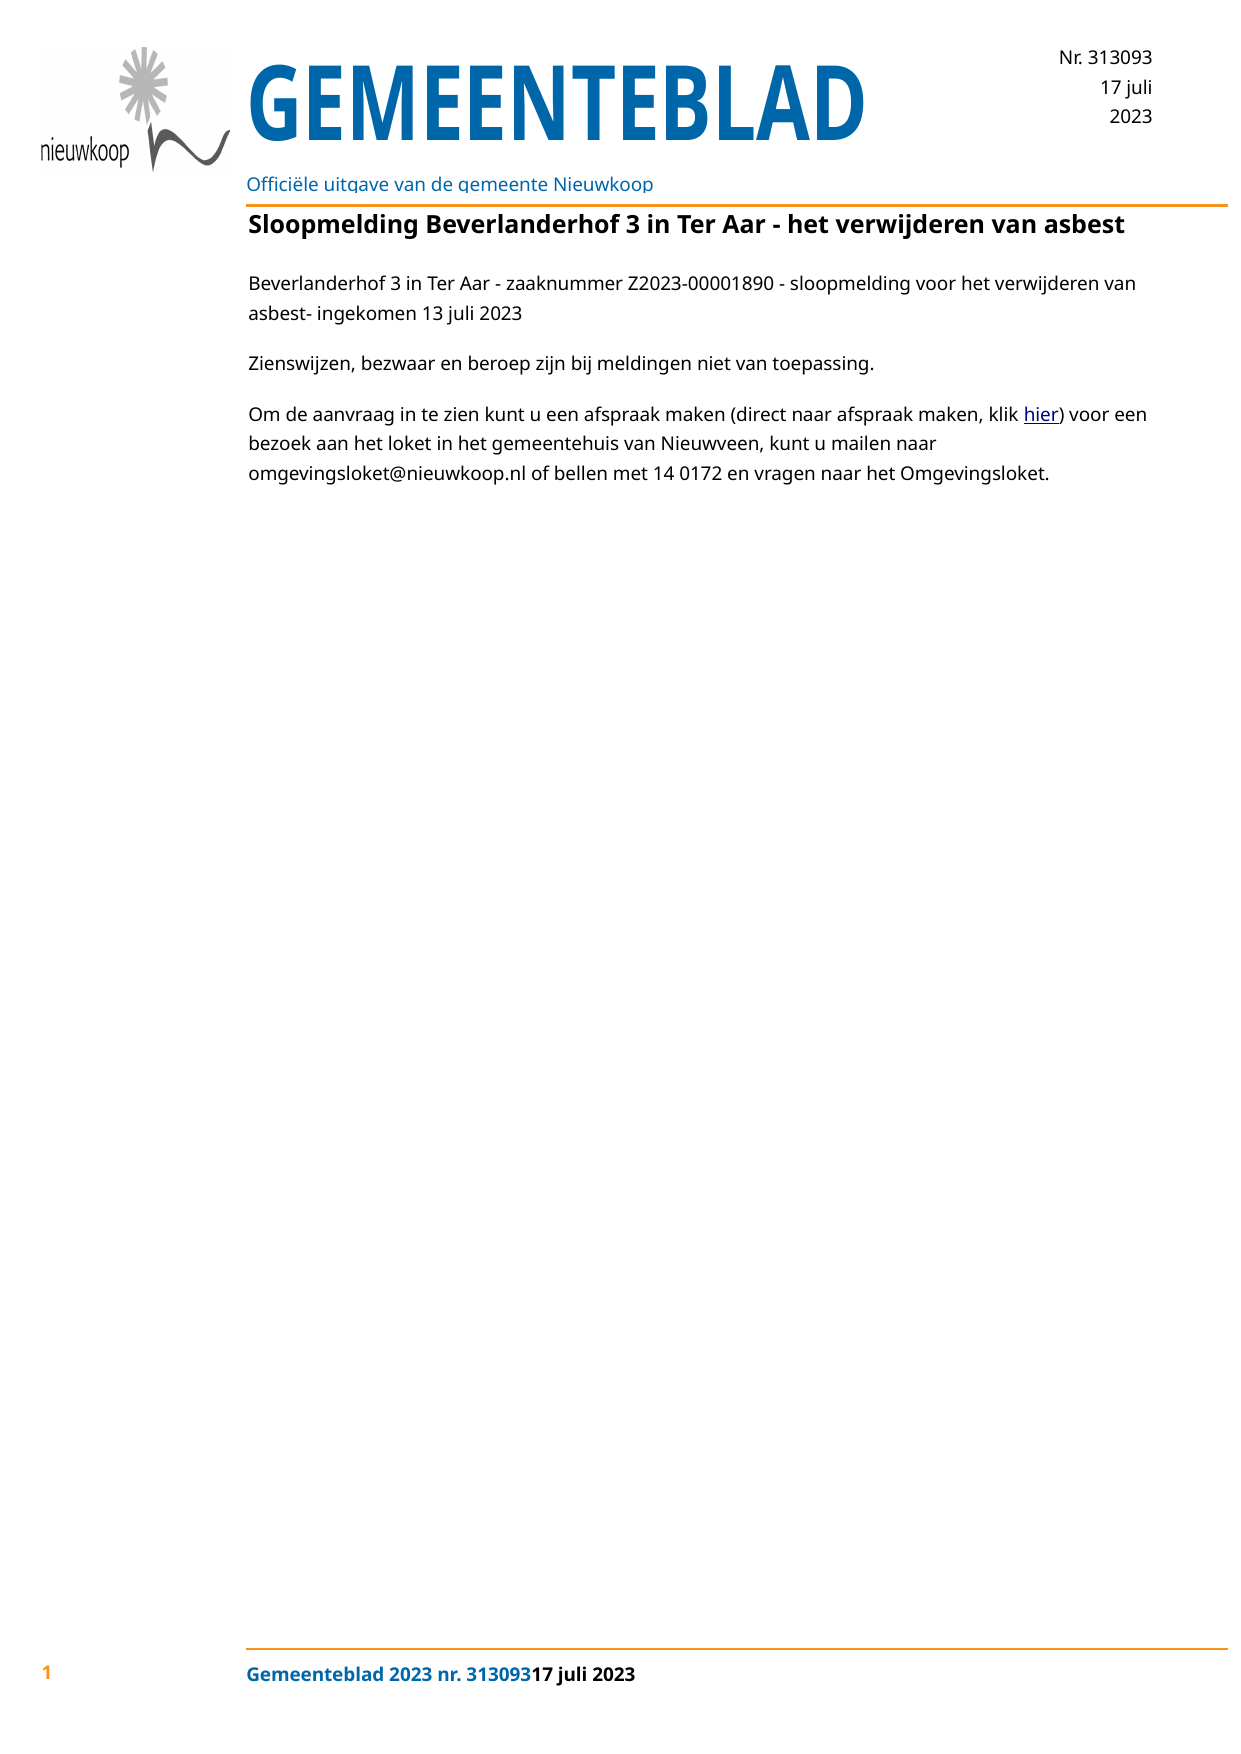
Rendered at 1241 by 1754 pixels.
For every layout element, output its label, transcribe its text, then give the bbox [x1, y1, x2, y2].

text Zienswijzen, bezwaar en beroep zijn bij meldingen niet van toepassing. [248, 350, 1152, 376]
text Sloopmelding Beverlanderhof 3 in Ter Aar - het verwijderen van asbest [248, 207, 1152, 241]
text Beverlanderhof 3 in Ter Aar - zaaknummer Z2023-00001890 - sloopmelding voor het verwijderen van asbest- ingekomen 13 juli 2023 [248, 270, 1152, 326]
picture [41, 47, 231, 172]
text Om de aanvraag in te zien kunt u een afspraak maken (direct naar afspraak maken, klik hier) voor een bezoek aan het loket in het gemeentehuis van Nieuwveen, kunt u mailen naar omgevingsloket@nieuwkoop.nl of bellen met 14 0172 en vragen naar het Omgevingsloket. [248, 401, 1152, 486]
